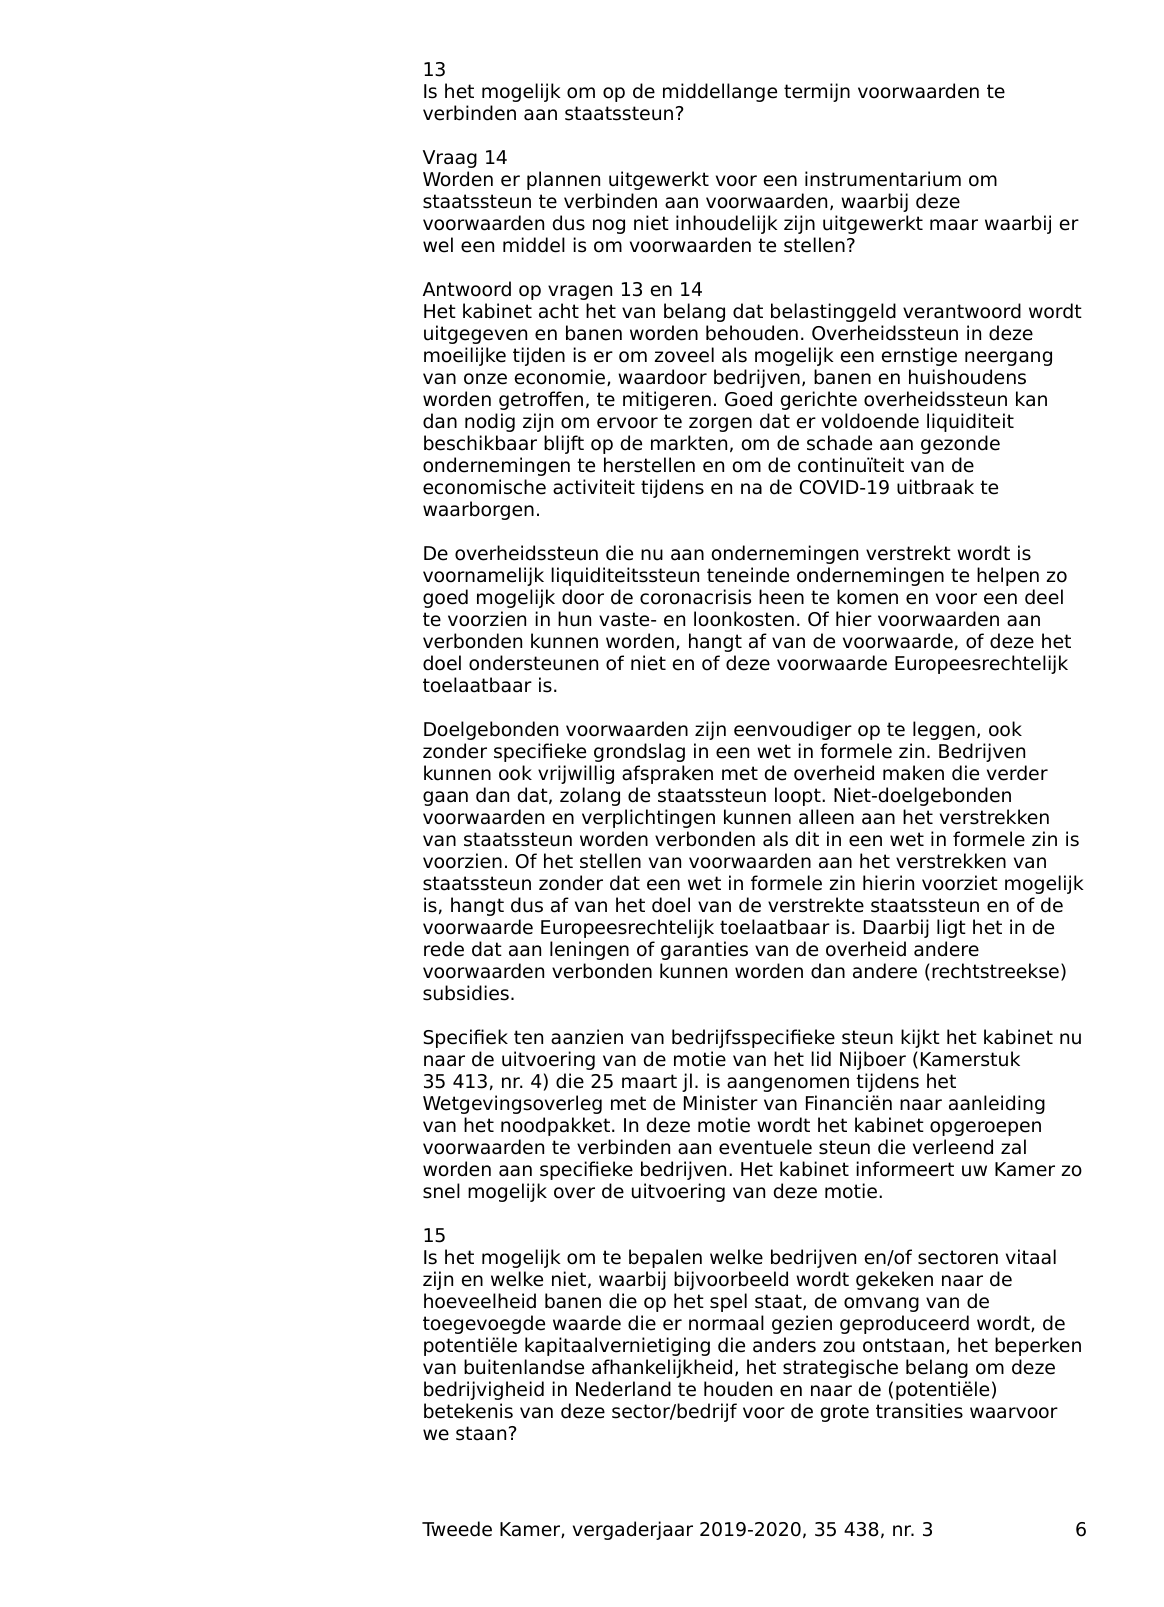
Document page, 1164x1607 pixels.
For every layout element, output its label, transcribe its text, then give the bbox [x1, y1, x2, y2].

text Vraag 14 [422, 147, 1087, 169]
text Is het mogelijk om op de middellange termijn voorwaarden te verbinden aan staatssteun? [422, 81, 1087, 125]
text Het kabinet acht het van belang dat belastinggeld verantwoord wordt uitgegeven en banen worden behouden. Overheidssteun in deze moeilijke tijden is er om zoveel als mogelijk een ernstige neergang van onze economie, waardoor bedrijven, banen en huishoudens worden getroffen, te mitigeren. Goed gerichte overheidssteun kan dan nodig zijn om ervoor te zorgen dat er voldoende liquiditeit beschikbaar blijft op de markten, om de schade aan gezonde ondernemingen te herstellen en om de continuïteit van de economische activiteit tijdens en na de COVID-19 uitbraak te waarborgen. [422, 301, 1087, 521]
text Specifiek ten aanzien van bedrijfsspecifieke steun kijkt het kabinet nu naar de uitvoering van de motie van het lid Nijboer (Kamerstuk 35 413, nr. 4) die 25 maart jl. is aangenomen tijdens het Wetgevingsoverleg met de Minister van Financiën naar aanleiding van het noodpakket. In deze motie wordt het kabinet opgeroepen voorwaarden te verbinden aan eventuele steun die verleend zal worden aan specifieke bedrijven. Het kabinet informeert uw Kamer zo snel mogelijk over de uitvoering van deze motie. [422, 1027, 1087, 1203]
text 13 [422, 59, 1087, 81]
text 15 [422, 1225, 1087, 1247]
text Doelgebonden voorwaarden zijn eenvoudiger op te leggen, ook zonder specifieke grondslag in een wet in formele zin. Bedrijven kunnen ook vrijwillig afspraken met de overheid maken die verder gaan dan dat, zolang de staatssteun loopt. Niet-doelgebonden voorwaarden en verplichtingen kunnen alleen aan het verstrekken van staatssteun worden verbonden als dit in een wet in formele zin is voorzien. Of het stellen van voorwaarden aan het verstrekken van staatssteun zonder dat een wet in formele zin hierin voorziet mogelijk is, hangt dus af van het doel van de verstrekte staatssteun en of de voorwaarde Europeesrechtelijk toelaatbaar is. Daarbij ligt het in de rede dat aan leningen of garanties van de overheid andere voorwaarden verbonden kunnen worden dan andere (rechtstreekse) subsidies. [422, 719, 1087, 1005]
text Antwoord op vragen 13 en 14 [422, 279, 1087, 301]
text Is het mogelijk om te bepalen welke bedrijven en/of sectoren vitaal zijn en welke niet, waarbij bijvoorbeeld wordt gekeken naar de hoeveelheid banen die op het spel staat, de omvang van de toegevoegde waarde die er normaal gezien geproduceerd wordt, de potentiële kapitaalvernietiging die anders zou ontstaan, het beperken van buitenlandse afhankelijkheid, het strategische belang om deze bedrijvigheid in Nederland te houden en naar de (potentiële) betekenis van deze sector/bedrijf voor de grote transities waarvoor we staan? [422, 1247, 1087, 1445]
text Worden er plannen uitgewerkt voor een instrumentarium om staatssteun te verbinden aan voorwaarden, waarbij deze voorwaarden dus nog niet inhoudelijk zijn uitgewerkt maar waarbij er wel een middel is om voorwaarden te stellen? [422, 169, 1087, 257]
text De overheidssteun die nu aan ondernemingen verstrekt wordt is voornamelijk liquiditeitssteun teneinde ondernemingen te helpen zo goed mogelijk door de coronacrisis heen te komen en voor een deel te voorzien in hun vaste- en loonkosten. Of hier voorwaarden aan verbonden kunnen worden, hangt af van de voorwaarde, of deze het doel ondersteunen of niet en of deze voorwaarde Europeesrechtelijk toelaatbaar is. [422, 543, 1087, 697]
